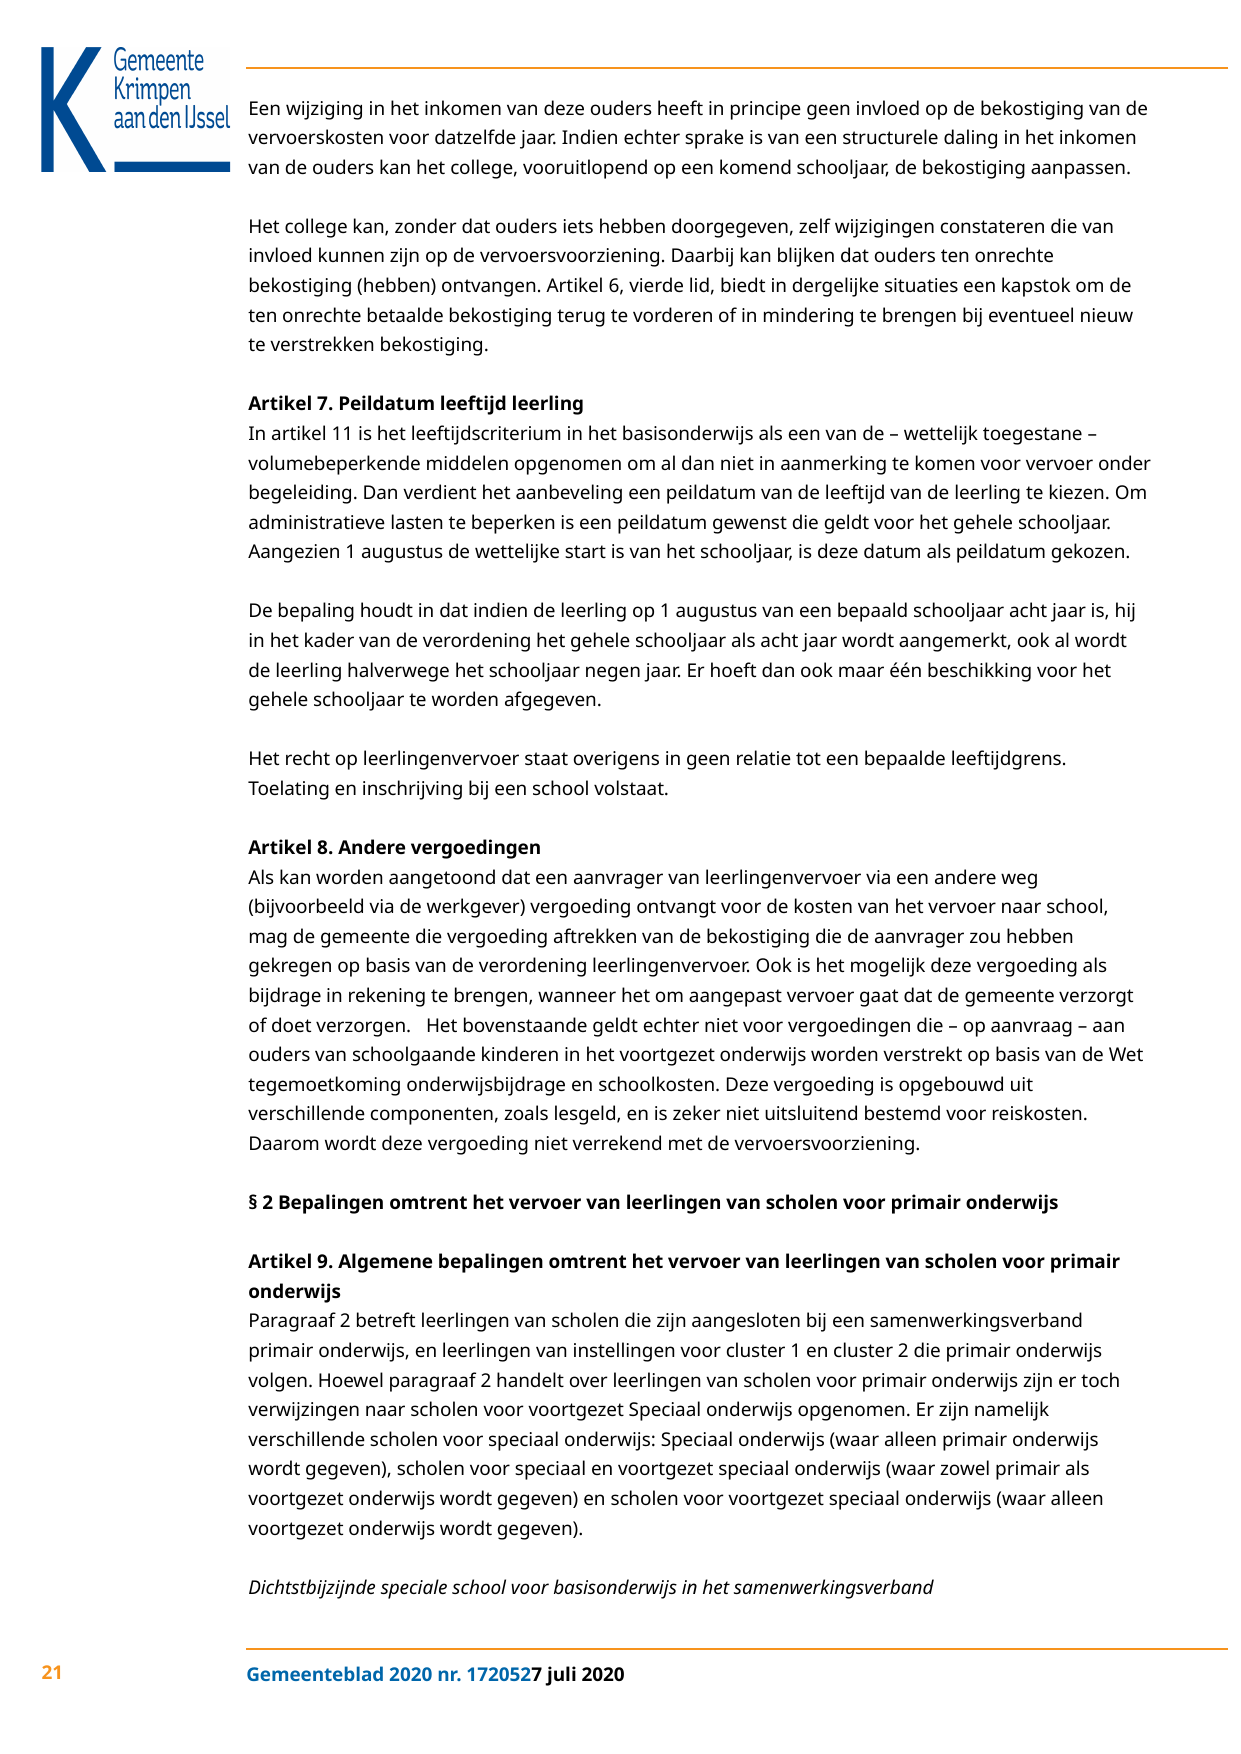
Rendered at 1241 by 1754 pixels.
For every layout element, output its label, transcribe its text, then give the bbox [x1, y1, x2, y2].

picture [41, 47, 231, 172]
text Het college kan, zonder dat ouders iets hebben doorgegeven, zelf wijzigingen constateren die van invloed kunnen zijn op de vervoersvoorziening. Daarbij kan blijken dat ouders ten onrechte bekostiging (hebben) ontvangen. Artikel 6, vierde lid, biedt in dergelijke situaties een kapstok om de ten onrechte betaalde bekostiging terug te vorderen of in mindering te brengen bij eventueel nieuw te verstrekken bekostiging. [248, 213, 1152, 357]
text De bepaling houdt in dat indien de leerling op 1 augustus van een bepaald schooljaar acht jaar is, hij in het kader van de verordening het gehele schooljaar als acht jaar wordt aangemerkt, ook al wordt de leerling halverwege het schooljaar negen jaar. Er hoeft dan ook maar één beschikking voor het gehele schooljaar te worden afgegeven. [248, 598, 1152, 712]
text § 2 Bepalingen omtrent het vervoer van leerlingen van scholen voor primair onderwijs [248, 1189, 1152, 1215]
text Artikel 7. Peildatum leeftijd leerling [248, 391, 1152, 416]
text In artikel 11 is het leeftijdscriterium in het basisonderwijs als een van de – wettelijk toegestane – volumebeperkende middelen opgenomen om al dan niet in aanmerking te komen voor vervoer onder begeleiding. Dan verdient het aanbeveling een peildatum van de leeftijd van de leerling te kiezen. Om administratieve lasten te beperken is een peildatum gewenst die geldt voor het gehele schooljaar. Aangezien 1 augustus de wettelijke start is van het schooljaar, is deze datum als peildatum gekozen. [248, 420, 1152, 564]
text Dichtstbijzijnde speciale school voor basisonderwijs in het samenwerkingsverband [248, 1574, 1152, 1600]
text Een wijziging in het inkomen van deze ouders heeft in principe geen invloed op de bekostiging van de vervoerskosten voor datzelfde jaar. Indien echter sprake is van een structurele daling in het inkomen van de ouders kan het college, vooruitlopend op een komend schooljaar, de bekostiging aanpassen. [248, 95, 1152, 180]
text Het recht op leerlingenvervoer staat overigens in geen relatie tot een bepaalde leeftijdgrens. Toelating en inschrijving bij een school volstaat. [248, 746, 1152, 801]
text Als kan worden aangetoond dat een aanvrager van leerlingenvervoer via een andere weg (bijvoorbeeld via de werkgever) vergoeding ontvangt voor de kosten van het vervoer naar school, mag de gemeente die vergoeding aftrekken van de bekostiging die de aanvrager zou hebben gekregen op basis van de verordening leerlingenvervoer. Ook is het mogelijk deze vergoeding als bijdrage in rekening te brengen, wanneer het om aangepast vervoer gaat dat de gemeente verzorgt of doet verzorgen. Het bovenstaande geldt echter niet voor vergoedingen die – op aanvraag – aan ouders van schoolgaande kinderen in het voortgezet onderwijs worden verstrekt op basis van de Wet tegemoetkoming onderwijsbijdrage en schoolkosten. Deze vergoeding is opgebouwd uit verschillende componenten, zoals lesgeld, en is zeker niet uitsluitend bestemd voor reiskosten. Daarom wordt deze vergoeding niet verrekend met de vervoersvoorziening. [248, 864, 1152, 1156]
text Artikel 8. Andere vergoedingen [248, 834, 1152, 860]
text Paragraaf 2 betreft leerlingen van scholen die zijn aangesloten bij een samenwerkingsverband primair onderwijs, en leerlingen van instellingen voor cluster 1 en cluster 2 die primair onderwijs volgen. Hoewel paragraaf 2 handelt over leerlingen van scholen voor primair onderwijs zijn er toch verwijzingen naar scholen voor voortgezet Speciaal onderwijs opgenomen. Er zijn namelijk verschillende scholen voor speciaal onderwijs: Speciaal onderwijs (waar alleen primair onderwijs wordt gegeven), scholen voor speciaal en voortgezet speciaal onderwijs (waar zowel primair als voortgezet onderwijs wordt gegeven) en scholen voor voortgezet speciaal onderwijs (waar alleen voortgezet onderwijs wordt gegeven). [248, 1308, 1152, 1541]
text Artikel 9. Algemene bepalingen omtrent het vervoer van leerlingen van scholen voor primair onderwijs [248, 1248, 1152, 1304]
